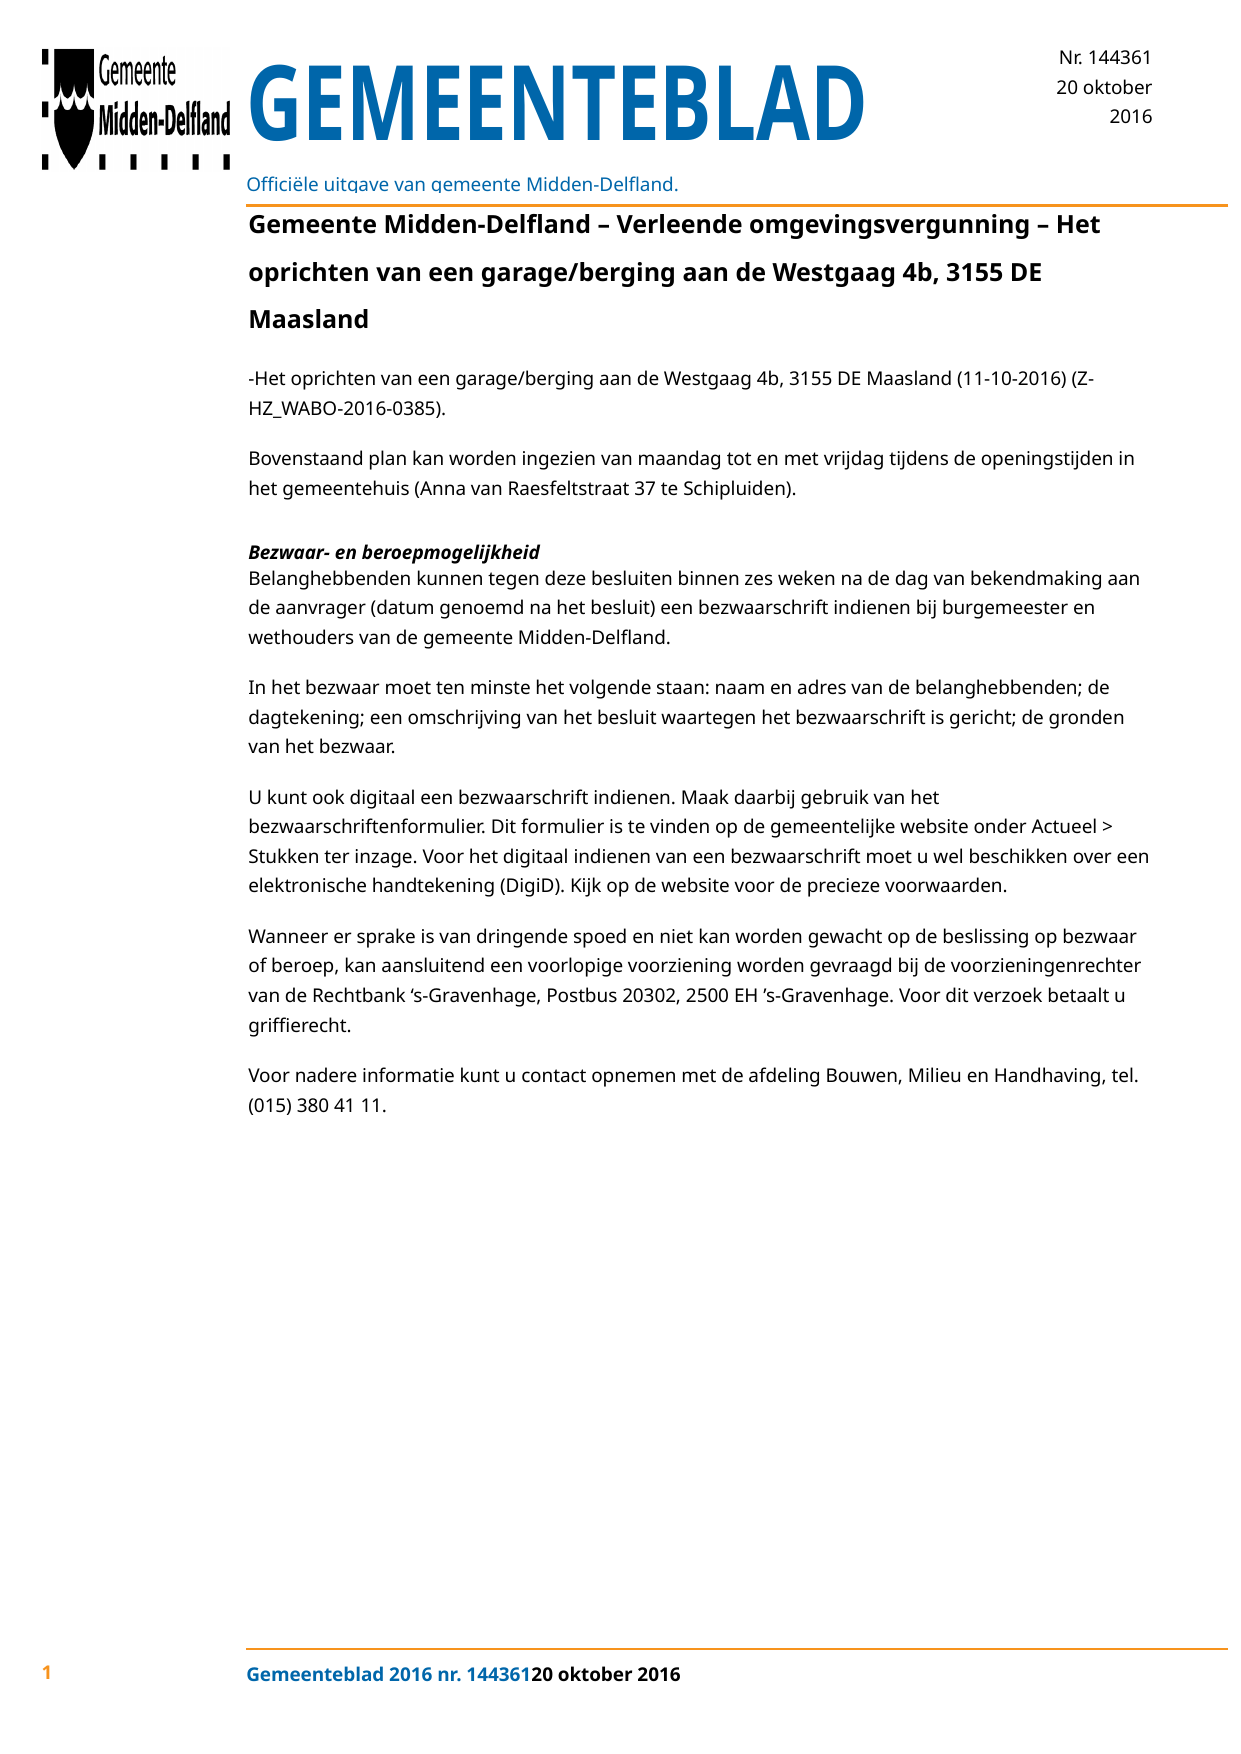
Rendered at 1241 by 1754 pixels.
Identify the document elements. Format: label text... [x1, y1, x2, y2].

text Bovenstaand plan kan worden ingezien van maandag tot en met vrijdag tijdens de openingstijden in het gemeentehuis (Anna van Raesfeltstraat 37 te Schipluiden). [248, 446, 1152, 501]
text In het bezwaar moet ten minste het volgende staan: naam en adres van de belanghebbenden; de dagtekening; een omschrijving van het besluit waartegen het bezwaarschrift is gericht; de gronden van het bezwaar. [248, 674, 1152, 759]
picture [41, 47, 231, 172]
text -Het oprichten van een garage/berging aan de Westgaag 4b, 3155 DE Maasland (11-10-2016) (Z-HZ_WABO-2016-0385). [248, 366, 1152, 421]
text U kunt ook digitaal een bezwaarschrift indienen. Maak daarbij gebruik van het bezwaarschriftenformulier. Dit formulier is te vinden op de gemeentelijke website onder Actueel > Stukken ter inzage. Voor het digitaal indienen van een bezwaarschrift moet u wel beschikken over een elektronische handtekening (DigiD). Kijk op de website voor de precieze voorwaarden. [248, 784, 1152, 898]
text Bezwaar- en beroepmogelijkheid [248, 539, 1152, 565]
text Gemeente Midden-Delfland – Verleende omgevingsvergunning – Het oprichten van een garage/berging aan de Westgaag 4b, 3155 DE Maasland [248, 207, 1152, 336]
text Voor nadere informatie kunt u contact opnemen met de afdeling Bouwen, Milieu en Handhaving, tel. (015) 380 41 11. [248, 1062, 1152, 1118]
text Wanneer er sprake is van dringende spoed en niet kan worden gewacht op de beslissing op bezwaar of beroep, kan aansluitend een voorlopige voorziening worden gevraagd bij de voorzieningenrechter van de Rechtbank ‘s-Gravenhage, Postbus 20302, 2500 EH ’s-Gravenhage. Voor dit verzoek betaalt u griffierecht. [248, 923, 1152, 1038]
text Belanghebbenden kunnen tegen deze besluiten binnen zes weken na de dag van bekendmaking aan de aanvrager (datum genoemd na het besluit) een bezwaarschrift indienen bij burgemeester en wethouders van de gemeente Midden-Delfland. [248, 565, 1152, 650]
